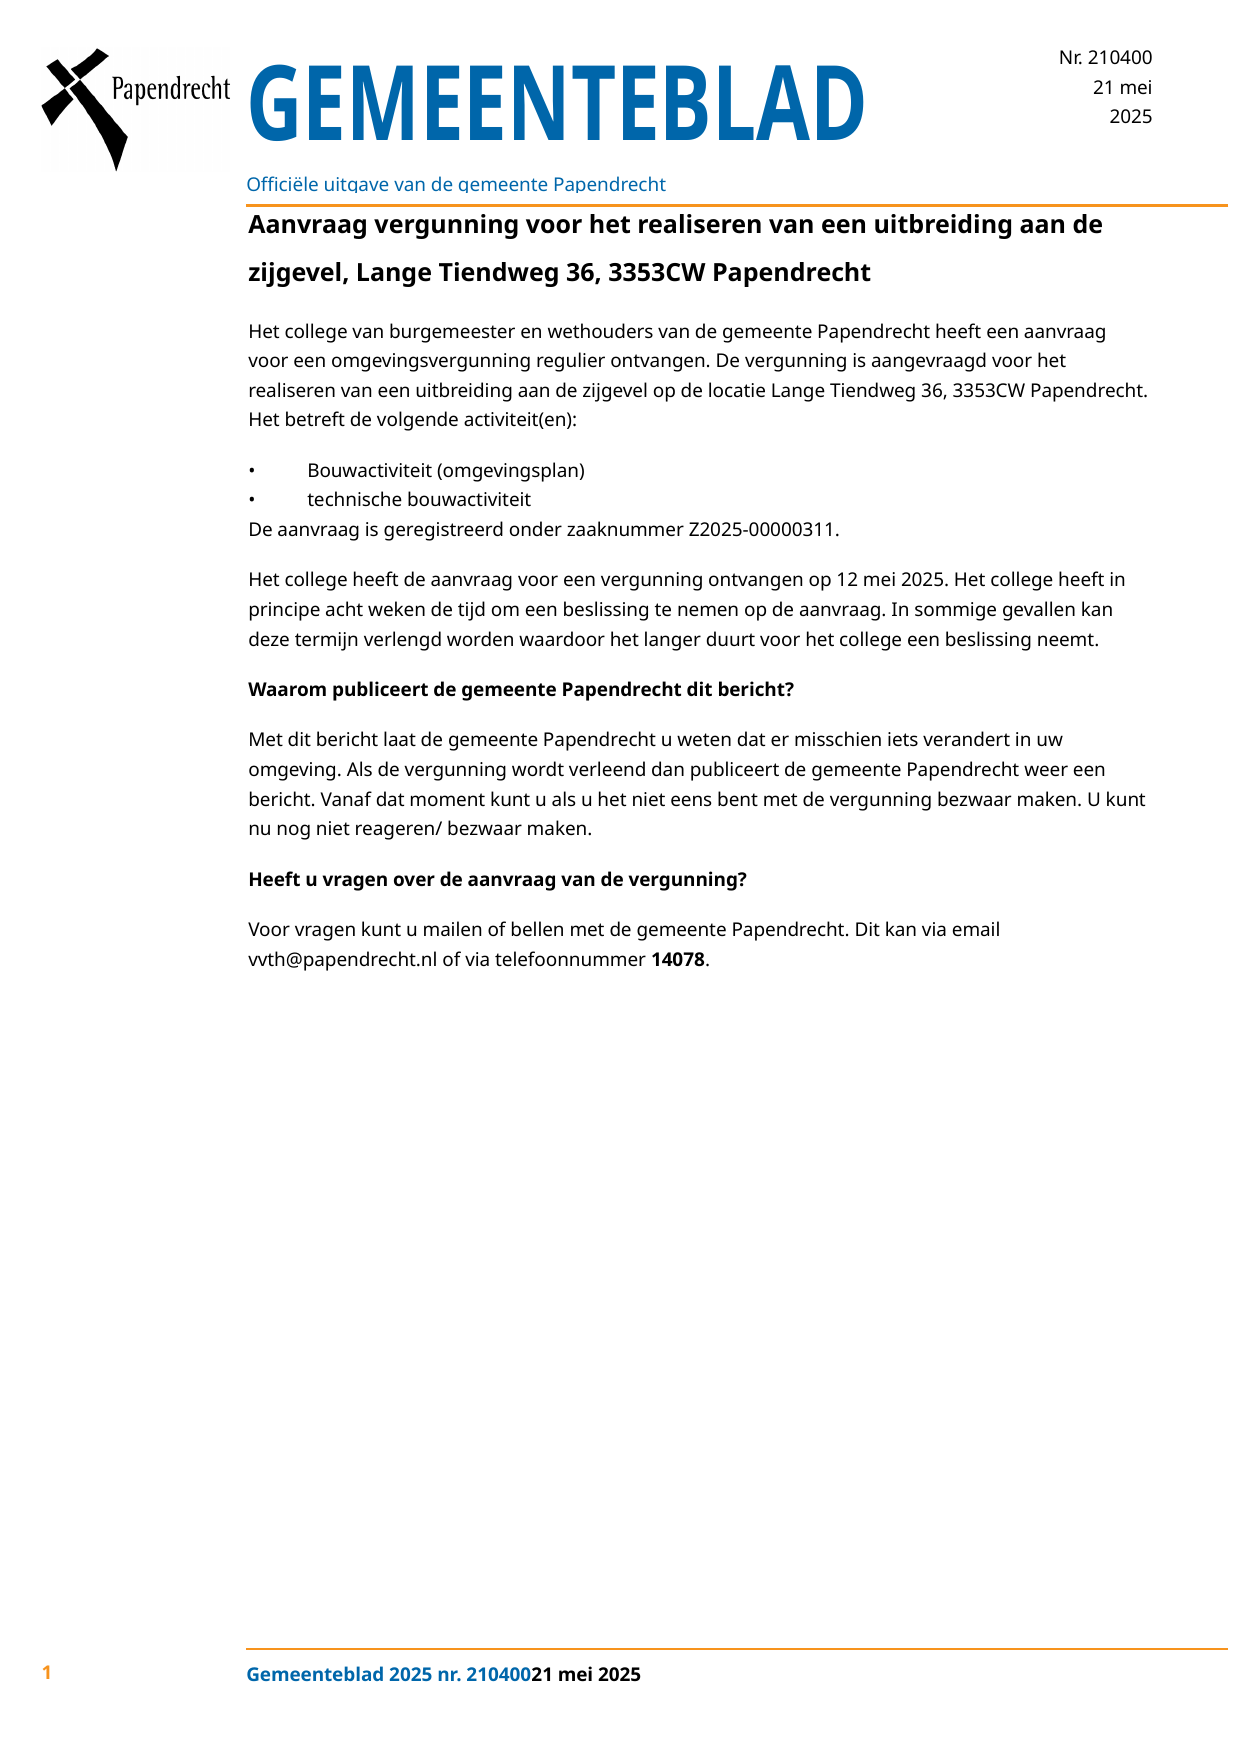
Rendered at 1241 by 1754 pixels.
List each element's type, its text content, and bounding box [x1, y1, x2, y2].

text Het college heeft de aanvraag voor een vergunning ontvangen op 12 mei 2025. Het college heeft in principe acht weken de tijd om een beslissing te nemen op de aanvraag. In sommige gevallen kan deze termijn verlengd worden waardoor het langer duurt voor het college een beslissing neemt. [248, 567, 1152, 652]
picture [41, 47, 231, 172]
text Met dit bericht laat de gemeente Papendrecht u weten dat er misschien iets verandert in uw omgeving. Als de vergunning wordt verleend dan publiceert de gemeente Papendrecht weer een bericht. Vanaf dat moment kunt u als u het niet eens bent met de vergunning bezwaar maken. U kunt nu nog niet reageren/ bezwaar maken. [248, 727, 1152, 841]
text Waarom publiceert de gemeente Papendrecht dit bericht? [248, 676, 1152, 702]
text De aanvraag is geregistreerd onder zaaknummer Z2025-00000311. [248, 516, 1152, 542]
list Bouwactiviteit (omgevingsplan) [248, 457, 1152, 483]
text Heeft u vragen over de aanvraag van de vergunning? [248, 866, 1152, 892]
text Voor vragen kunt u mailen of bellen met de gemeente Papendrecht. Dit kan via email vvth@papendrecht.nl of via telefoonnummer 14078. [248, 916, 1152, 972]
text Het college van burgemeester en wethouders van de gemeente Papendrecht heeft een aanvraag voor een omgevingsvergunning regulier ontvangen. De vergunning is aangevraagd voor het realiseren van een uitbreiding aan de zijgevel op de locatie Lange Tiendweg 36, 3353CW Papendrecht. Het betreft de volgende activiteit(en): [248, 318, 1152, 432]
list technische bouwactiviteit [248, 487, 1152, 512]
text Aanvraag vergunning voor het realiseren van een uitbreiding aan de zijgevel, Lange Tiendweg 36, 3353CW Papendrecht [248, 207, 1152, 288]
